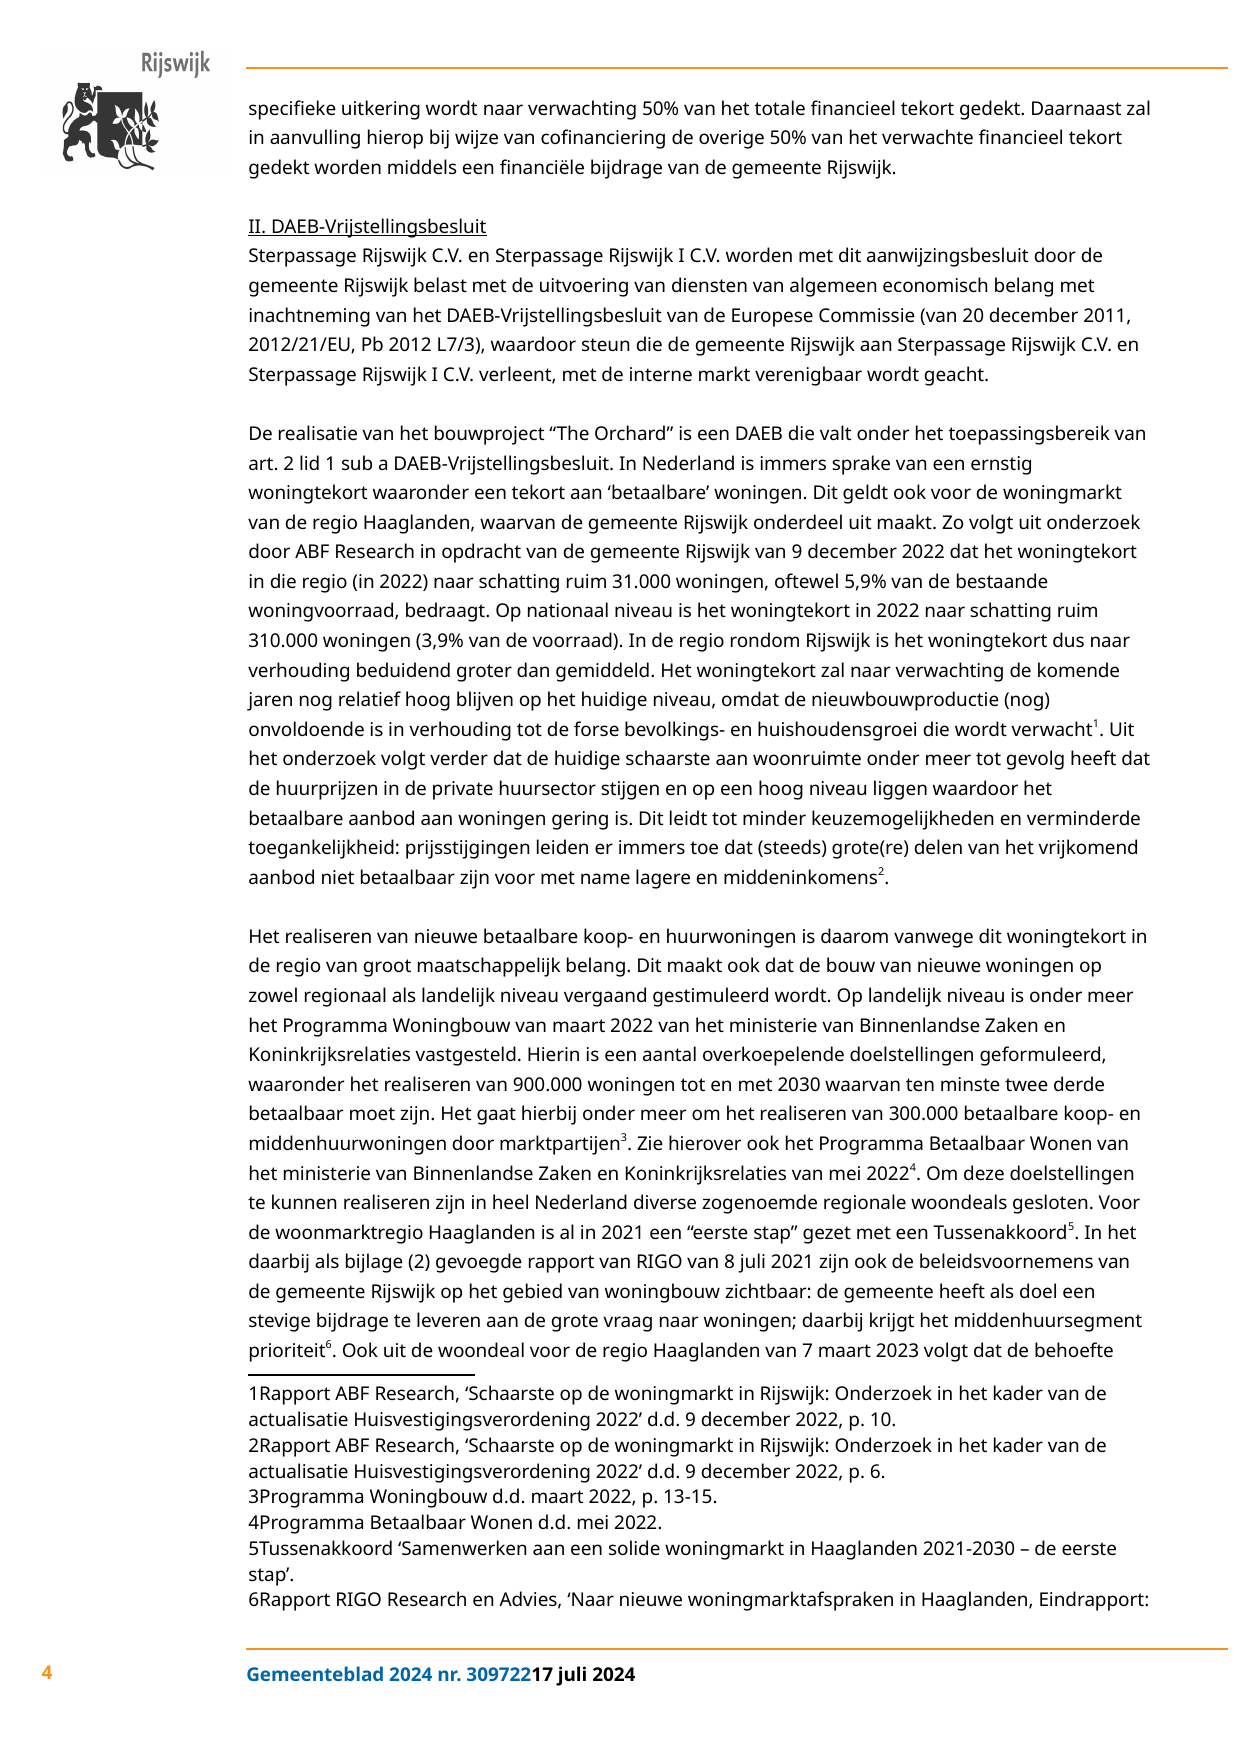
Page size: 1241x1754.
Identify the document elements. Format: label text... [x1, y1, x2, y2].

text Rapport RIGO Research en Advies, ‘Naar nieuwe woningmarktafspraken in Haaglanden, Eindrapport: [248, 1586, 1152, 1612]
text De realisatie van het bouwproject “The Orchard” is een DAEB die valt onder het toepassingsbereik van art. 2 lid 1 sub a DAEB-Vrijstellingsbesluit. In Nederland is immers sprake van een ernstig woningtekort waaronder een tekort aan ‘betaalbare’ woningen. Dit geldt ook voor de woningmarkt van de regio Haaglanden, waarvan de gemeente Rijswijk onderdeel uit maakt. Zo volgt uit onderzoek door ABF Research in opdracht van de gemeente Rijswijk van 9 december 2022 dat het woningtekort in die regio (in 2022) naar schatting ruim 31.000 woningen, oftewel 5,9% van de bestaande woningvoorraad, bedraagt. Op nationaal niveau is het woningtekort in 2022 naar schatting ruim 310.000 woningen (3,9% van de voorraad). In de regio rondom Rijswijk is het woningtekort dus naar verhouding beduidend groter dan gemiddeld. Het woningtekort zal naar verwachting de komende jaren nog relatief hoog blijven op het huidige niveau, omdat de nieuwbouwproductie (nog) onvoldoende is in verhouding tot de forse bevolkings- en huishoudensgroei die wordt verwacht. Uit het onderzoek volgt verder dat de huidige schaarste aan woonruimte onder meer tot gevolg heeft dat de huurprijzen in de private huursector stijgen en op een hoog niveau liggen waardoor het betaalbare aanbod aan woningen gering is. Dit leidt tot minder keuzemogelijkheden en verminderde toegankelijkheid: prijsstijgingen leiden er immers toe dat (steeds) grote(re) delen van het vrijkomend aanbod niet betaalbaar zijn voor met name lagere en middeninkomens. [248, 420, 1152, 890]
text Programma Woningbouw d.d. maart 2022, p. 13-15. [248, 1483, 1152, 1509]
text Rapport ABF Research, ‘Schaarste op de woningmarkt in Rijswijk: Onderzoek in het kader van de actualisatie Huisvestigingsverordening 2022’ d.d. 9 december 2022, p. 10. [248, 1381, 1152, 1432]
picture [41, 47, 231, 172]
text Programma Betaalbaar Wonen d.d. mei 2022. [248, 1509, 1152, 1535]
text Rapport ABF Research, ‘Schaarste op de woningmarkt in Rijswijk: Onderzoek in het kader van de actualisatie Huisvestigingsverordening 2022’ d.d. 9 december 2022, p. 6. [248, 1432, 1152, 1483]
text II. DAEB-Vrijstellingsbesluit [248, 213, 1152, 239]
text Het realiseren van nieuwe betaalbare koop- en huurwoningen is daarom vanwege dit woningtekort in de regio van groot maatschappelijk belang. Dit maakt ook dat de bouw van nieuwe woningen op zowel regionaal als landelijk niveau vergaand gestimuleerd wordt. Op landelijk niveau is onder meer het Programma Woningbouw van maart 2022 van het ministerie van Binnenlandse Zaken en Koninkrijksrelaties vastgesteld. Hierin is een aantal overkoepelende doelstellingen geformuleerd, waaronder het realiseren van 900.000 woningen tot en met 2030 waarvan ten minste twee derde betaalbaar moet zijn. Het gaat hierbij onder meer om het realiseren van 300.000 betaalbare koop- en middenhuurwoningen door marktpartijen. Zie hierover ook het Programma Betaalbaar Wonen van het ministerie van Binnenlandse Zaken en Koninkrijksrelaties van mei 2022. Om deze doelstellingen te kunnen realiseren zijn in heel Nederland diverse zogenoemde regionale woondeals gesloten. Voor de woonmarktregio Haaglanden is al in 2021 een “eerste stap” gezet met een Tussenakkoord. In het daarbij als bijlage (2) gevoegde rapport van RIGO van 8 juli 2021 zijn ook de beleidsvoornemens van de gemeente Rijswijk op het gebied van woningbouw zichtbaar: de gemeente heeft als doel een stevige bijdrage te leveren aan de grote vraag naar woningen; daarbij krijgt het middenhuursegment prioriteit. Ook uit de woondeal voor de regio Haaglanden van 7 maart 2023 volgt dat de behoefte [248, 923, 1152, 1363]
text specifieke uitkering wordt naar verwachting 50% van het totale financieel tekort gedekt. Daarnaast zal in aanvulling hierop bij wijze van cofinanciering de overige 50% van het verwachte financieel tekort gedekt worden middels een financiële bijdrage van de gemeente Rijswijk. [248, 95, 1152, 180]
text Tussenakkoord ‘Samenwerken aan een solide woningmarkt in Haaglanden 2021-2030 – de eerste stap’. [248, 1535, 1152, 1586]
text Sterpassage Rijswijk C.V. en Sterpassage Rijswijk I C.V. worden met dit aanwijzingsbesluit door de gemeente Rijswijk belast met de uitvoering van diensten van algemeen economisch belang met inachtneming van het DAEB-Vrijstellingsbesluit van de Europese Commissie (van 20 december 2011, 2012/21/EU, Pb 2012 L7/3), waardoor steun die de gemeente Rijswijk aan Sterpassage Rijswijk C.V. en Sterpassage Rijswijk I C.V. verleent, met de interne markt verenigbaar wordt geacht. [248, 243, 1152, 387]
